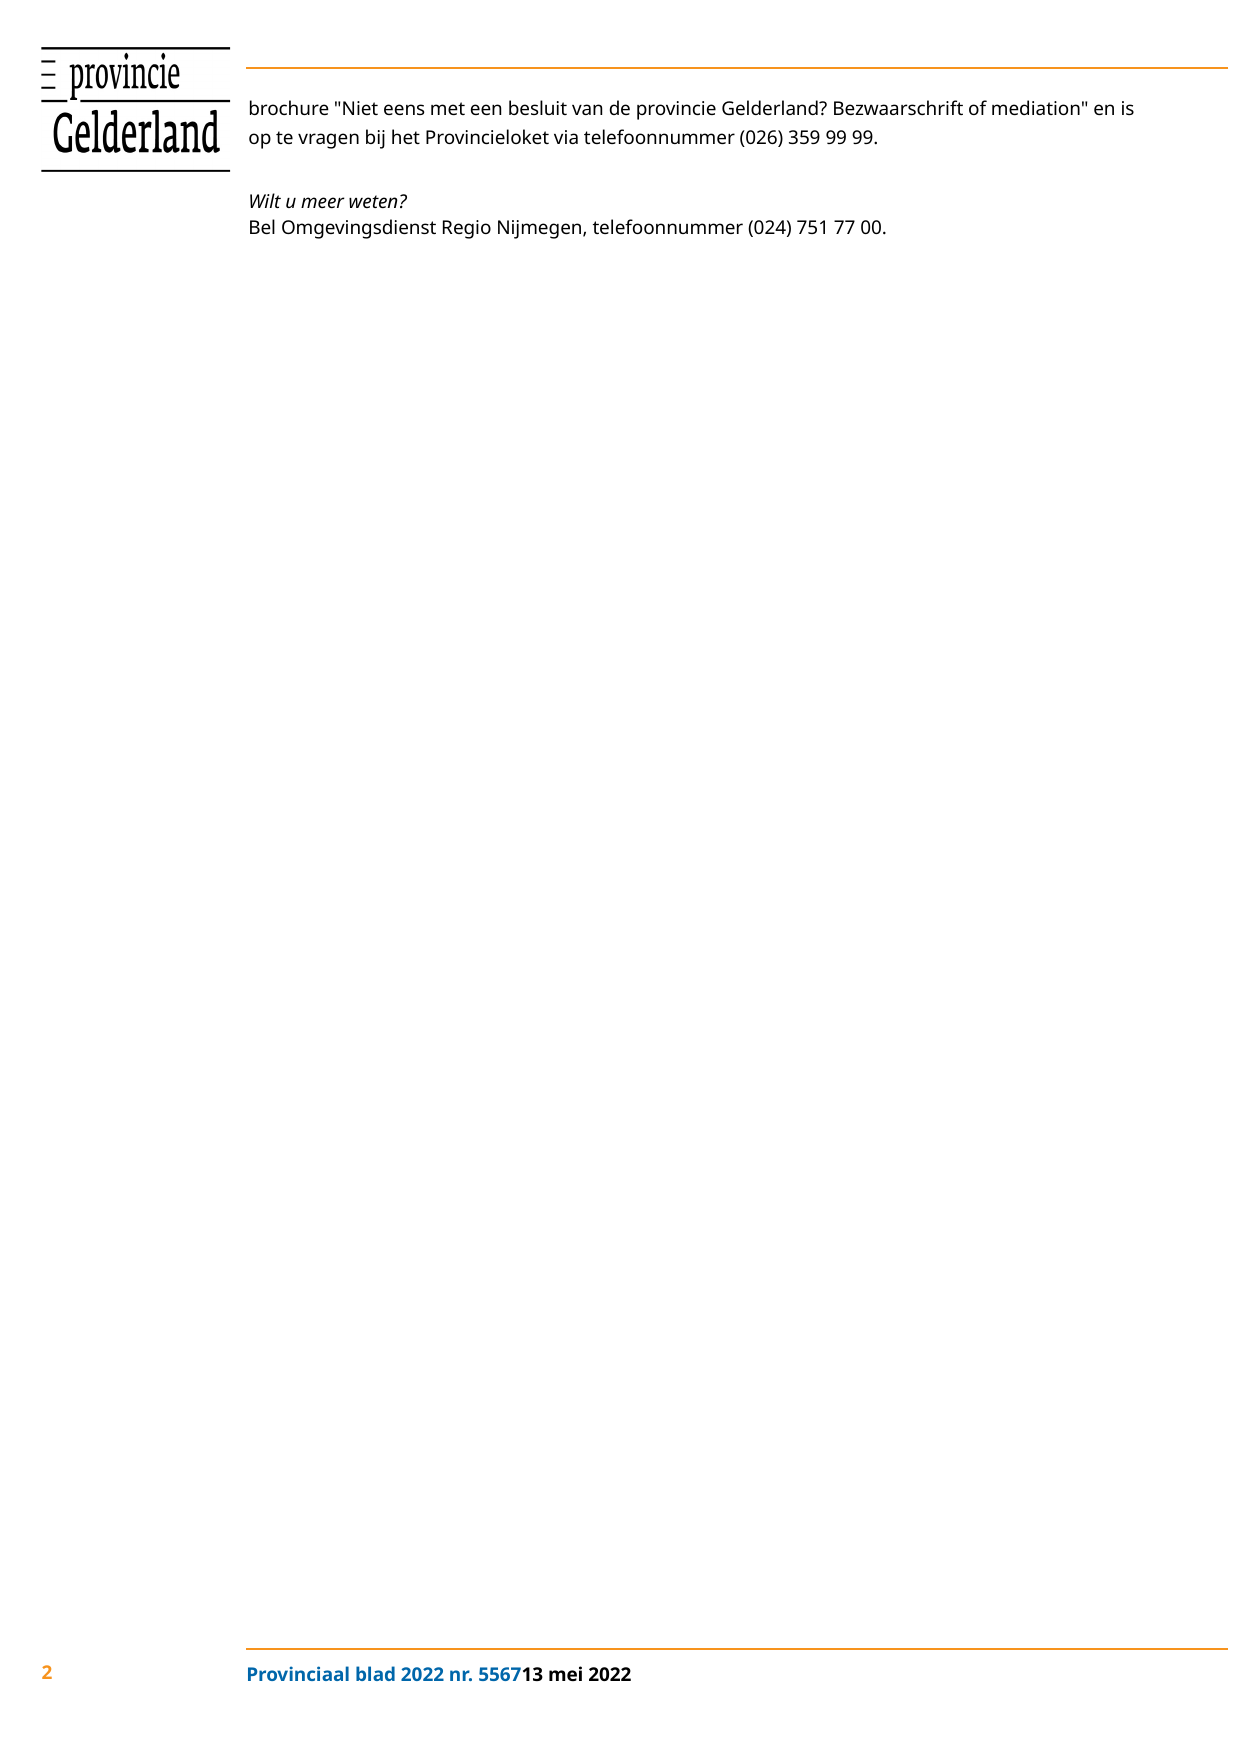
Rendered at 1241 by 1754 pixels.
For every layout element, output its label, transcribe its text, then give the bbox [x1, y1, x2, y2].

text Wilt u meer weten? [248, 188, 1152, 214]
text brochure "Niet eens met een besluit van de provincie Gelderland? Bezwaarschrift of mediation" en is op te vragen bij het Provincieloket via telefoonnummer (026) 359 99 99. [248, 95, 1152, 150]
text Bel Omgevingsdienst Regio Nijmegen, telefoonnummer (024) 751 77 00. [248, 214, 1152, 240]
picture [41, 47, 231, 172]
